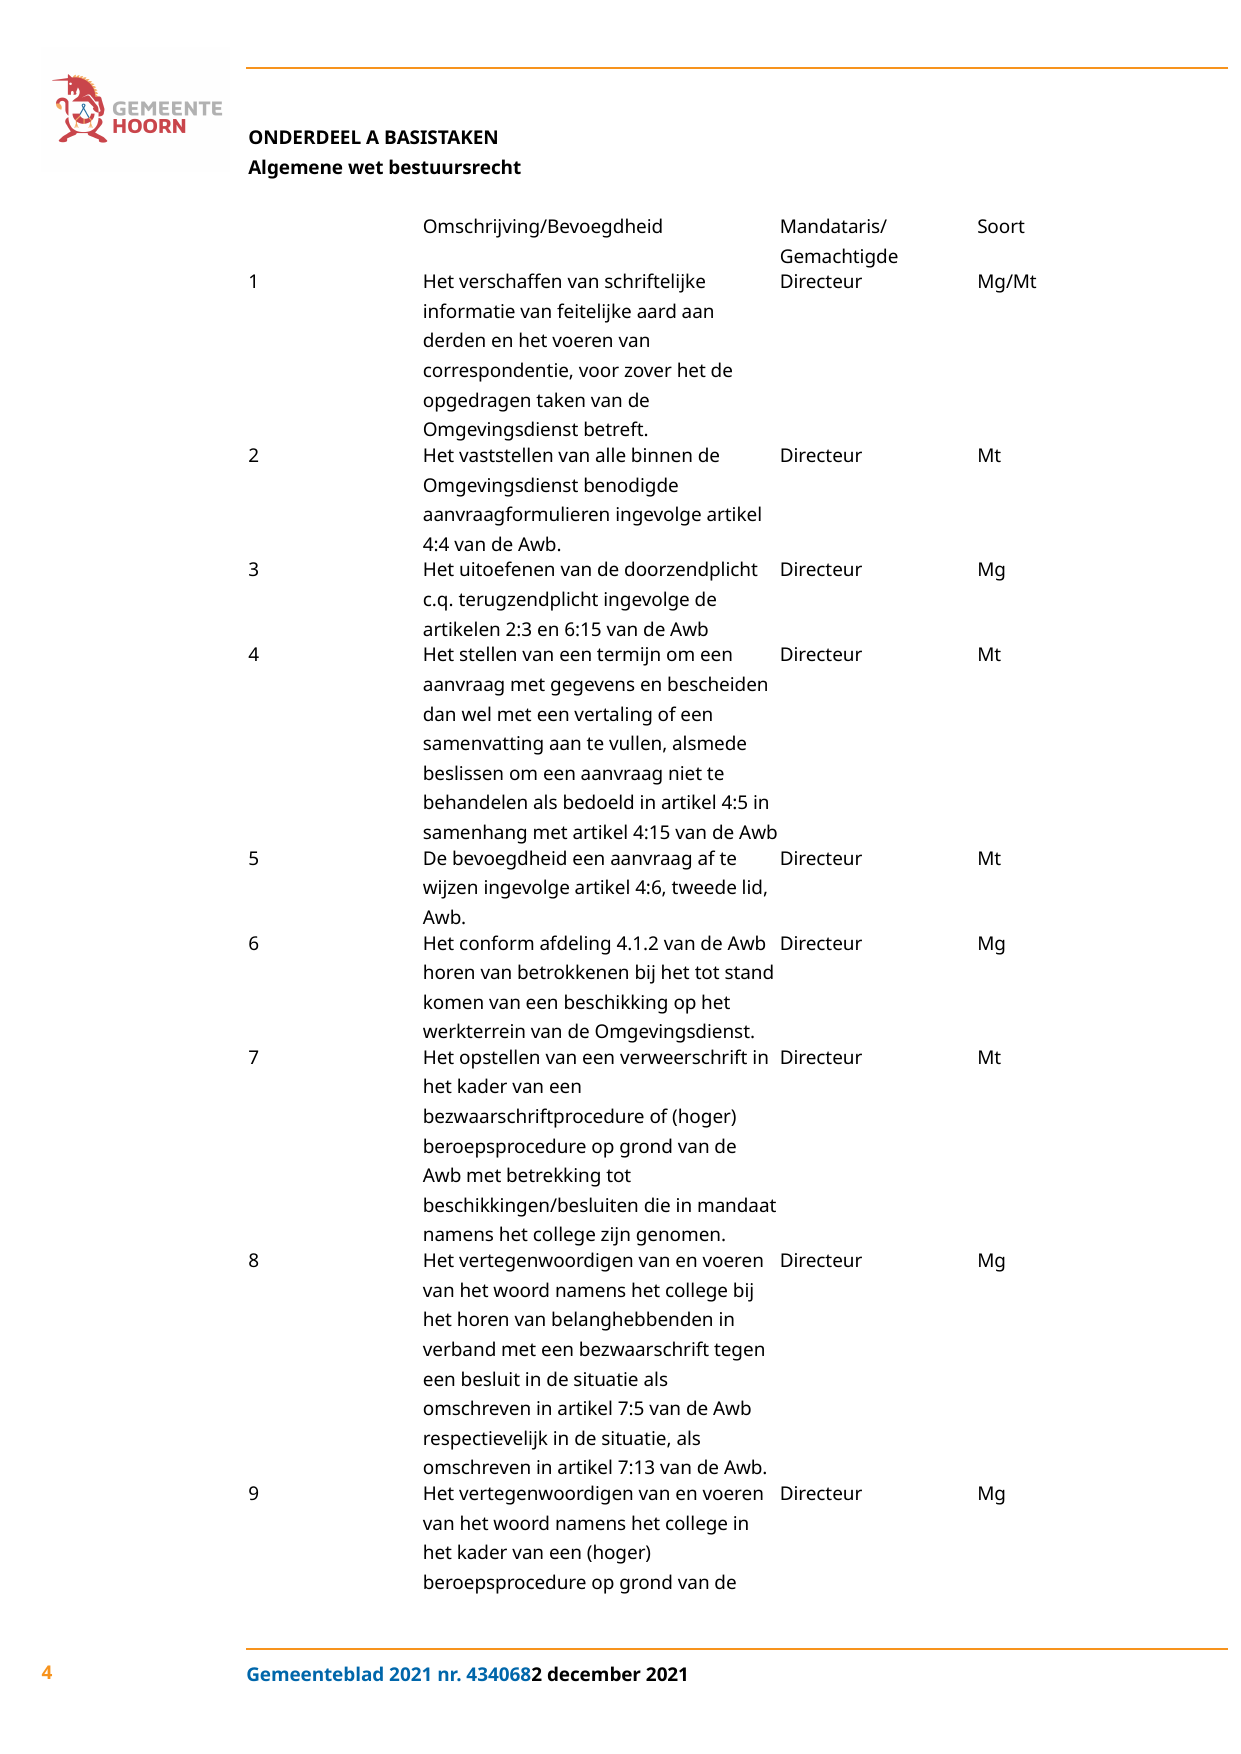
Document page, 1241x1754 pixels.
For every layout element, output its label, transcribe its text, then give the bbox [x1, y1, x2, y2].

table_cell Mg [977, 557, 1152, 642]
table_cell Directeur [780, 1480, 977, 1595]
table_cell Directeur [780, 845, 977, 930]
table_header Mandataris/Gemachtigde [780, 213, 977, 268]
table_cell Mg [977, 930, 1152, 1044]
table_cell Directeur [780, 1248, 977, 1480]
table_cell Directeur [780, 557, 977, 642]
table_cell Het vertegenwoordigen van en voeren van het woord namens het college in het kader van een (hoger) beroepsprocedure op grond van de [423, 1480, 779, 1595]
table_cell 3 [248, 557, 423, 642]
table_cell Directeur [780, 642, 977, 845]
table_cell 6 [248, 930, 423, 1044]
table_cell 1 [248, 269, 423, 442]
table_cell Het opstellen van een verweerschrift in het kader van een bezwaarschriftprocedure of (hoger) beroepsprocedure op grond van de Awb met betrekking tot beschikkingen/besluiten die in mandaat namens het college zijn genomen. [423, 1044, 779, 1247]
table_cell Directeur [780, 930, 977, 1044]
table_cell Het verschaffen van schriftelijke informatie van feitelijke aard aan derden en het voeren van correspondentie, voor zover het de opgedragen taken van de Omgevingsdienst betreft. [423, 269, 779, 442]
table_cell De bevoegdheid een aanvraag af te wijzen ingevolge artikel 4:6, tweede lid, Awb. [423, 845, 779, 930]
table_cell 2 [248, 442, 423, 557]
table_cell Het stellen van een termijn om een aanvraag met gegevens en bescheiden dan wel met een vertaling of een samenvatting aan te vullen, alsmede beslissen om een aanvraag niet te behandelen als bedoeld in artikel 4:5 in samenhang met artikel 4:15 van de Awb [423, 642, 779, 845]
table_cell Mt [977, 1044, 1152, 1247]
table_cell Mg/Mt [977, 269, 1152, 442]
table_header Soort [977, 213, 1152, 268]
table_cell Directeur [780, 1044, 977, 1247]
table_cell 8 [248, 1248, 423, 1480]
table_cell Mg [977, 1480, 1152, 1595]
table_header Omschrijving/Bevoegdheid [423, 213, 779, 268]
table_cell Mt [977, 845, 1152, 930]
table_cell Het conform afdeling 4.1.2 van de Awb horen van betrokkenen bij het tot stand komen van een beschikking op het werkterrein van de Omgevingsdienst. [423, 930, 779, 1044]
table_cell Directeur [780, 269, 977, 442]
table_cell 5 [248, 845, 423, 930]
table_cell Het vaststellen van alle binnen de Omgevingsdienst benodigde aanvraagformulieren ingevolge artikel 4:4 van de Awb. [423, 442, 779, 557]
table_cell Mt [977, 642, 1152, 845]
table_cell 7 [248, 1044, 423, 1247]
table_cell Directeur [780, 442, 977, 557]
table_cell Het uitoefenen van de doorzendplicht c.q. terugzendplicht ingevolge de artikelen 2:3 en 6:15 van de Awb [423, 557, 779, 642]
picture [41, 47, 231, 172]
text ONDERDEEL A BASISTAKEN [248, 124, 1152, 150]
table_cell Mt [977, 442, 1152, 557]
table_cell Mg [977, 1248, 1152, 1480]
table_header [248, 213, 423, 268]
table_cell 9 [248, 1480, 423, 1595]
table_cell Het vertegenwoordigen van en voeren van het woord namens het college bij het horen van belanghebbenden in verband met een bezwaarschrift tegen een besluit in de situatie als omschreven in artikel 7:5 van de Awb respectievelijk in de situatie, als omschreven in artikel 7:13 van de Awb. [423, 1248, 779, 1480]
text Algemene wet bestuursrecht [248, 154, 1152, 180]
table_cell 4 [248, 642, 423, 845]
